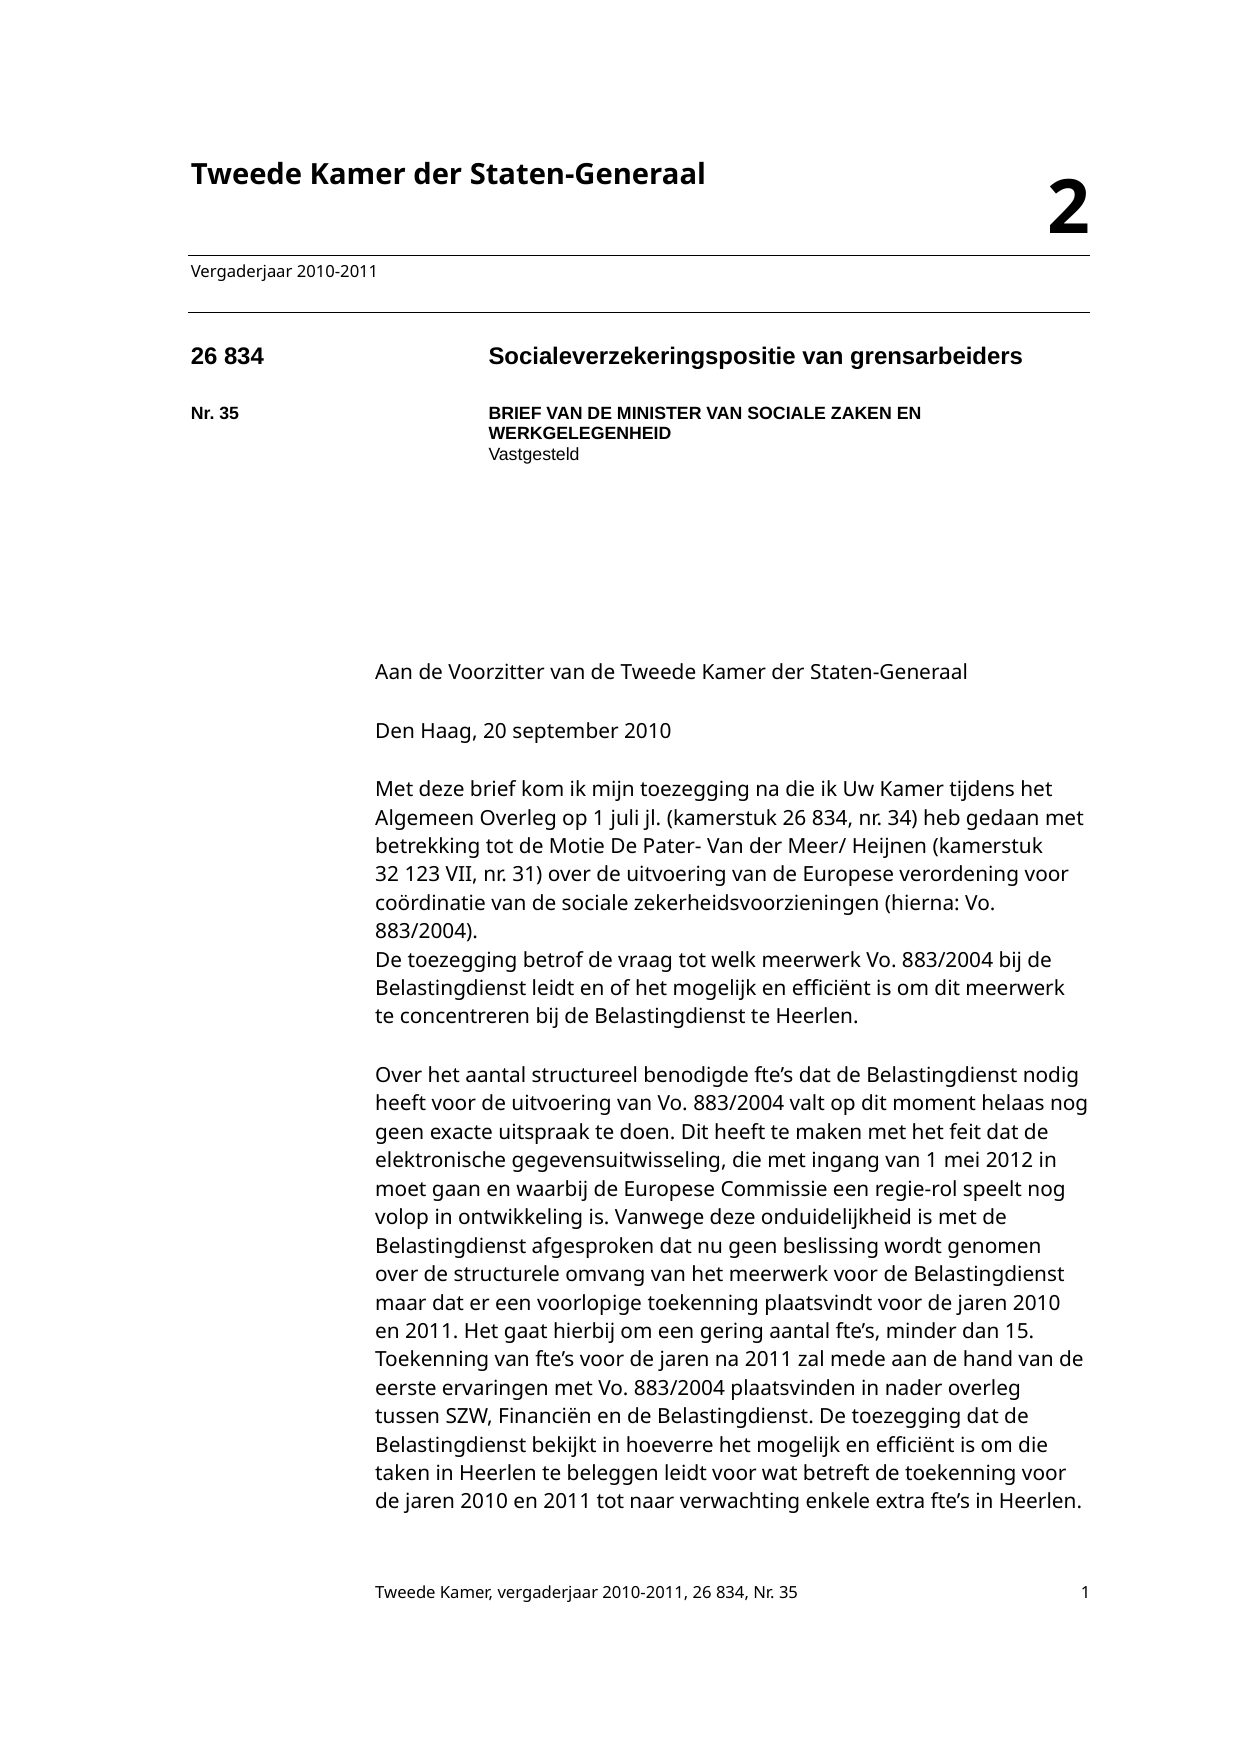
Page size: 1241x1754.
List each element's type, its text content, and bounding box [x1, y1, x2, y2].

table_cell [188, 313, 485, 339]
table_header Tweede Kamer der Staten-Generaal [188, 150, 909, 255]
text Over het aantal structureel benodigde fte’s dat de Belastingdienst nodig heeft voor de uitvoering van Vo. 883/2004 valt op dit moment helaas nog geen exacte uitspraak te doen. Dit heeft te maken met het feit dat de elektronische gegevensuitwisseling, die met ingang van 1 mei 2012 in moet gaan en waarbij de Europese Commissie een regie-rol speelt nog volop in ontwikkeling is. Vanwege deze onduidelijkheid is met de Belastingdienst afgesproken dat nu geen beslissing wordt genomen over de structurele omvang van het meerwerk voor de Belastingdienst maar dat er een voorlopige toekenning plaatsvindt voor de jaren 2010 en 2011. Het gaat hierbij om een gering aantal fte’s, minder dan 15. Toekenning van fte’s voor de jaren na 2011 zal mede aan de hand van de eerste ervaringen met Vo. 883/2004 plaatsvinden in nader overleg tussen SZW, Financiën en de Belastingdienst. De toezegging dat de Belastingdienst bekijkt in hoeverre het mogelijk en efficiënt is om die taken in Heerlen te beleggen leidt voor wat betreft de toekenning voor de jaren 2010 en 2011 tot naar verwachting enkele extra fte’s in Heerlen. [375, 1060, 1090, 1515]
table_cell Socialeverzekeringspositie van grensarbeiders [485, 339, 1090, 399]
text De toezegging betrof de vraag tot welk meerwerk Vo. 883/2004 bij de Belastingdienst leidt en of het mogelijk en efficiënt is om dit meerwerk te concentreren bij de Belastingdienst te Heerlen. [375, 945, 1090, 1030]
table_cell [485, 313, 1090, 339]
table_cell Nr. 35 [188, 399, 485, 539]
table_cell BRIEF VAN DE MINISTER VAN SOCIALE ZAKEN EN WERKGELEGENHEID Vastgesteld [485, 399, 1090, 539]
text Den Haag, 20 september 2010 [375, 716, 1090, 744]
table_header 2 [910, 150, 1090, 255]
table_cell [485, 256, 1090, 312]
text Aan de Voorzitter van de Tweede Kamer der Staten-Generaal [375, 657, 1090, 686]
table_cell 26 834 [188, 339, 485, 399]
table_cell Vergaderjaar 2010-2011 [188, 256, 485, 312]
text Met deze brief kom ik mijn toezegging na die ik Uw Kamer tijdens het Algemeen Overleg op 1 juli jl. (kamerstuk 26 834, nr. 34) heb gedaan met betrekking tot de Motie De Pater- Van der Meer/ Heijnen (kamerstuk 32 123 VII, nr. 31) over de uitvoering van de Europese verordening voor coördinatie van de sociale zekerheidsvoorzieningen (hierna: Vo. 883/2004). [375, 774, 1090, 945]
